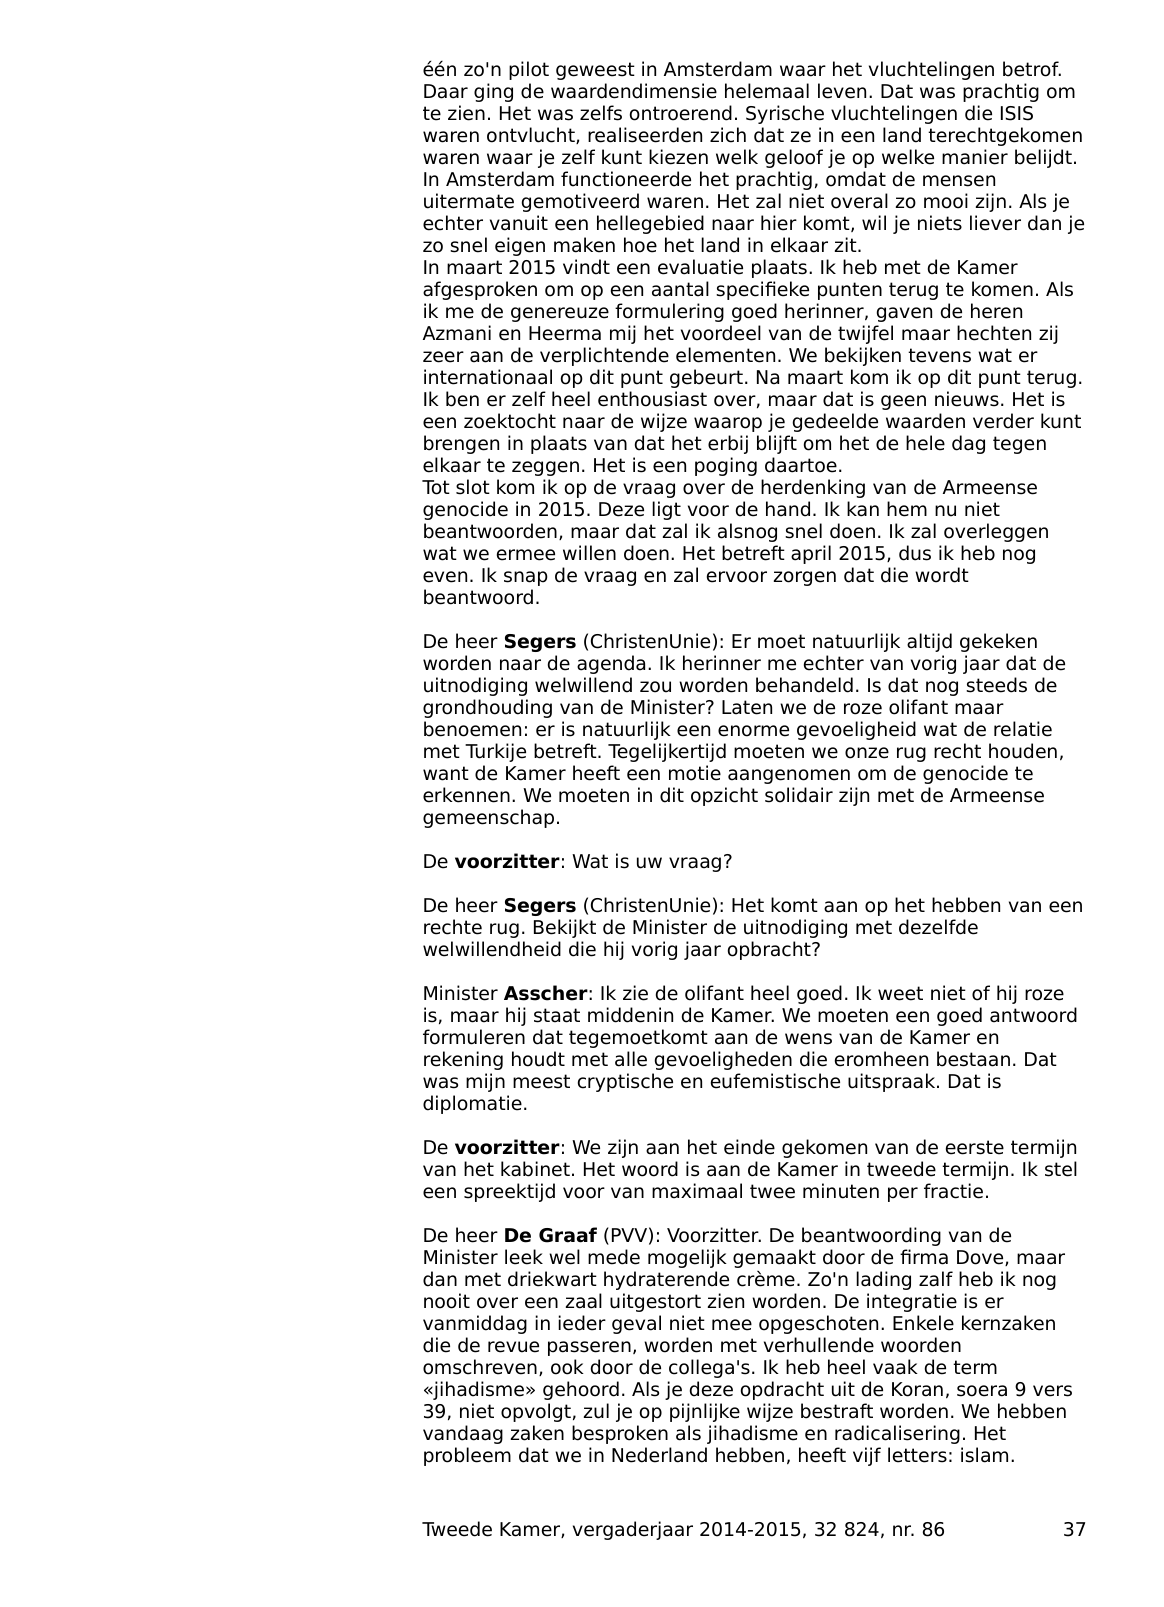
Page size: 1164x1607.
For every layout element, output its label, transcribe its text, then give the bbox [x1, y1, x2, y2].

text De heer De Graaf (PVV): Voorzitter. De beantwoording van de Minister leek wel mede mogelijk gemaakt door de firma Dove, maar dan met driekwart hydraterende crème. Zo'n lading zalf heb ik nog nooit over een zaal uitgestort zien worden. De integratie is er vanmiddag in ieder geval niet mee opgeschoten. Enkele kernzaken die de revue passeren, worden met verhullende woorden omschreven, ook door de collega's. Ik heb heel vaak de term «jihadisme» gehoord. Als je deze opdracht uit de Koran, soera 9 vers 39, niet opvolgt, zul je op pijnlijke wijze bestraft worden. We hebben vandaag zaken besproken als jihadisme en radicalisering. Het probleem dat we in Nederland hebben, heeft vijf letters: islam. [422, 1225, 1087, 1467]
text De heer Segers (ChristenUnie): Er moet natuurlijk altijd gekeken worden naar de agenda. Ik herinner me echter van vorig jaar dat de uitnodiging welwillend zou worden behandeld. Is dat nog steeds de grondhouding van de Minister? Laten we de roze olifant maar benoemen: er is natuurlijk een enorme gevoeligheid wat de relatie met Turkije betreft. Tegelijkertijd moeten we onze rug recht houden, want de Kamer heeft een motie aangenomen om de genocide te erkennen. We moeten in dit opzicht solidair zijn met de Armeense gemeenschap. [422, 631, 1087, 828]
text De heer Segers (ChristenUnie): Het komt aan op het hebben van een rechte rug. Bekijkt de Minister de uitnodiging met dezelfde welwillendheid die hij vorig jaar opbracht? [422, 895, 1087, 961]
text Minister Asscher: Ik zie de olifant heel goed. Ik weet niet of hij roze is, maar hij staat middenin de Kamer. We moeten een goed antwoord formuleren dat tegemoetkomt aan de wens van de Kamer en rekening houdt met alle gevoeligheden die eromheen bestaan. Dat was mijn meest cryptische en eufemistische uitspraak. Dat is diplomatie. [422, 983, 1087, 1115]
text De voorzitter: Wat is uw vraag? [422, 851, 1087, 873]
text In maart 2015 vindt een evaluatie plaats. Ik heb met de Kamer afgesproken om op een aantal specifieke punten terug te komen. Als ik me de genereuze formulering goed herinner, gaven de heren Azmani en Heerma mij het voordeel van de twijfel maar hechten zij zeer aan de verplichtende elementen. We bekijken tevens wat er internationaal op dit punt gebeurt. Na maart kom ik op dit punt terug. Ik ben er zelf heel enthousiast over, maar dat is geen nieuws. Het is een zoektocht naar de wijze waarop je gedeelde waarden verder kunt brengen in plaats van dat het erbij blijft om het de hele dag tegen elkaar te zeggen. Het is een poging daartoe. [422, 257, 1087, 477]
text Tot slot kom ik op de vraag over de herdenking van de Armeense genocide in 2015. Deze ligt voor de hand. Ik kan hem nu niet beantwoorden, maar dat zal ik alsnog snel doen. Ik zal overleggen wat we ermee willen doen. Het betreft april 2015, dus ik heb nog even. Ik snap de vraag en zal ervoor zorgen dat die wordt beantwoord. [422, 477, 1087, 608]
text één zo'n pilot geweest in Amsterdam waar het vluchtelingen betrof. Daar ging de waardendimensie helemaal leven. Dat was prachtig om te zien. Het was zelfs ontroerend. Syrische vluchtelingen die ISIS waren ontvlucht, realiseerden zich dat ze in een land terechtgekomen waren waar je zelf kunt kiezen welk geloof je op welke manier belijdt. In Amsterdam functioneerde het prachtig, omdat de mensen uitermate gemotiveerd waren. Het zal niet overal zo mooi zijn. Als je echter vanuit een hellegebied naar hier komt, wil je niets liever dan je zo snel eigen maken hoe het land in elkaar zit. [422, 59, 1087, 257]
text De voorzitter: We zijn aan het einde gekomen van de eerste termijn van het kabinet. Het woord is aan de Kamer in tweede termijn. Ik stel een spreektijd voor van maximaal twee minuten per fractie. [422, 1137, 1087, 1203]
